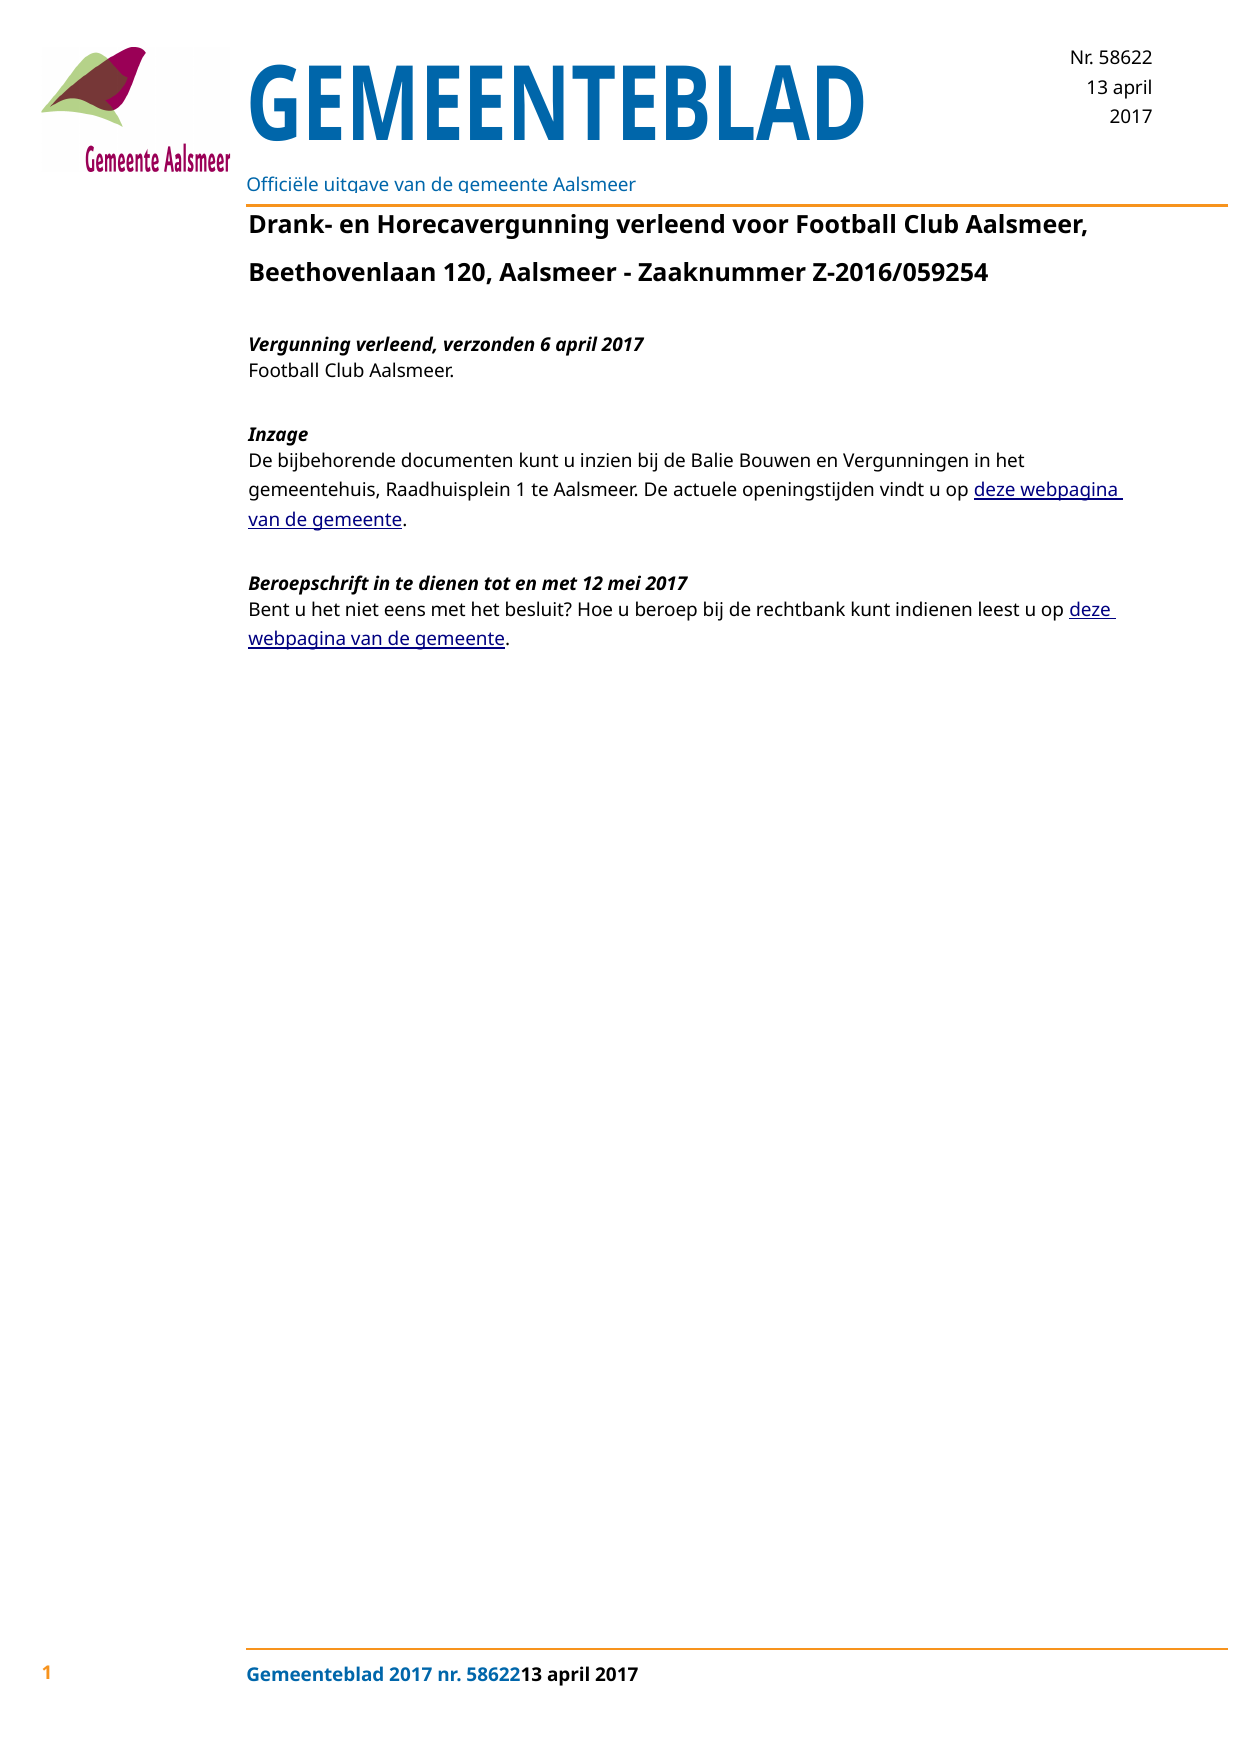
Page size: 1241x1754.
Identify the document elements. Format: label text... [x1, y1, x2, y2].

text De bijbehorende documenten kunt u inzien bij de Balie Bouwen en Vergunningen in het gemeentehuis, Raadhuisplein 1 te Aalsmeer. De actuele openingstijden vindt u op deze webpagina van de gemeente. [248, 447, 1152, 532]
text Football Club Aalsmeer. [248, 357, 1152, 383]
text Inzage [248, 421, 1152, 447]
text Bent u het niet eens met het besluit? Hoe u beroep bij de rechtbank kunt indienen leest u op deze webpagina van de gemeente. [248, 596, 1152, 651]
text Drank- en Horecavergunning verleend voor Football Club Aalsmeer, Beethovenlaan 120, Aalsmeer - Zaaknummer Z-2016/059254 [248, 207, 1152, 288]
text Beroepschrift in te dienen tot en met 12 mei 2017 [248, 570, 1152, 596]
text Vergunning verleend, verzonden 6 april 2017 [248, 331, 1152, 357]
picture [41, 47, 231, 172]
